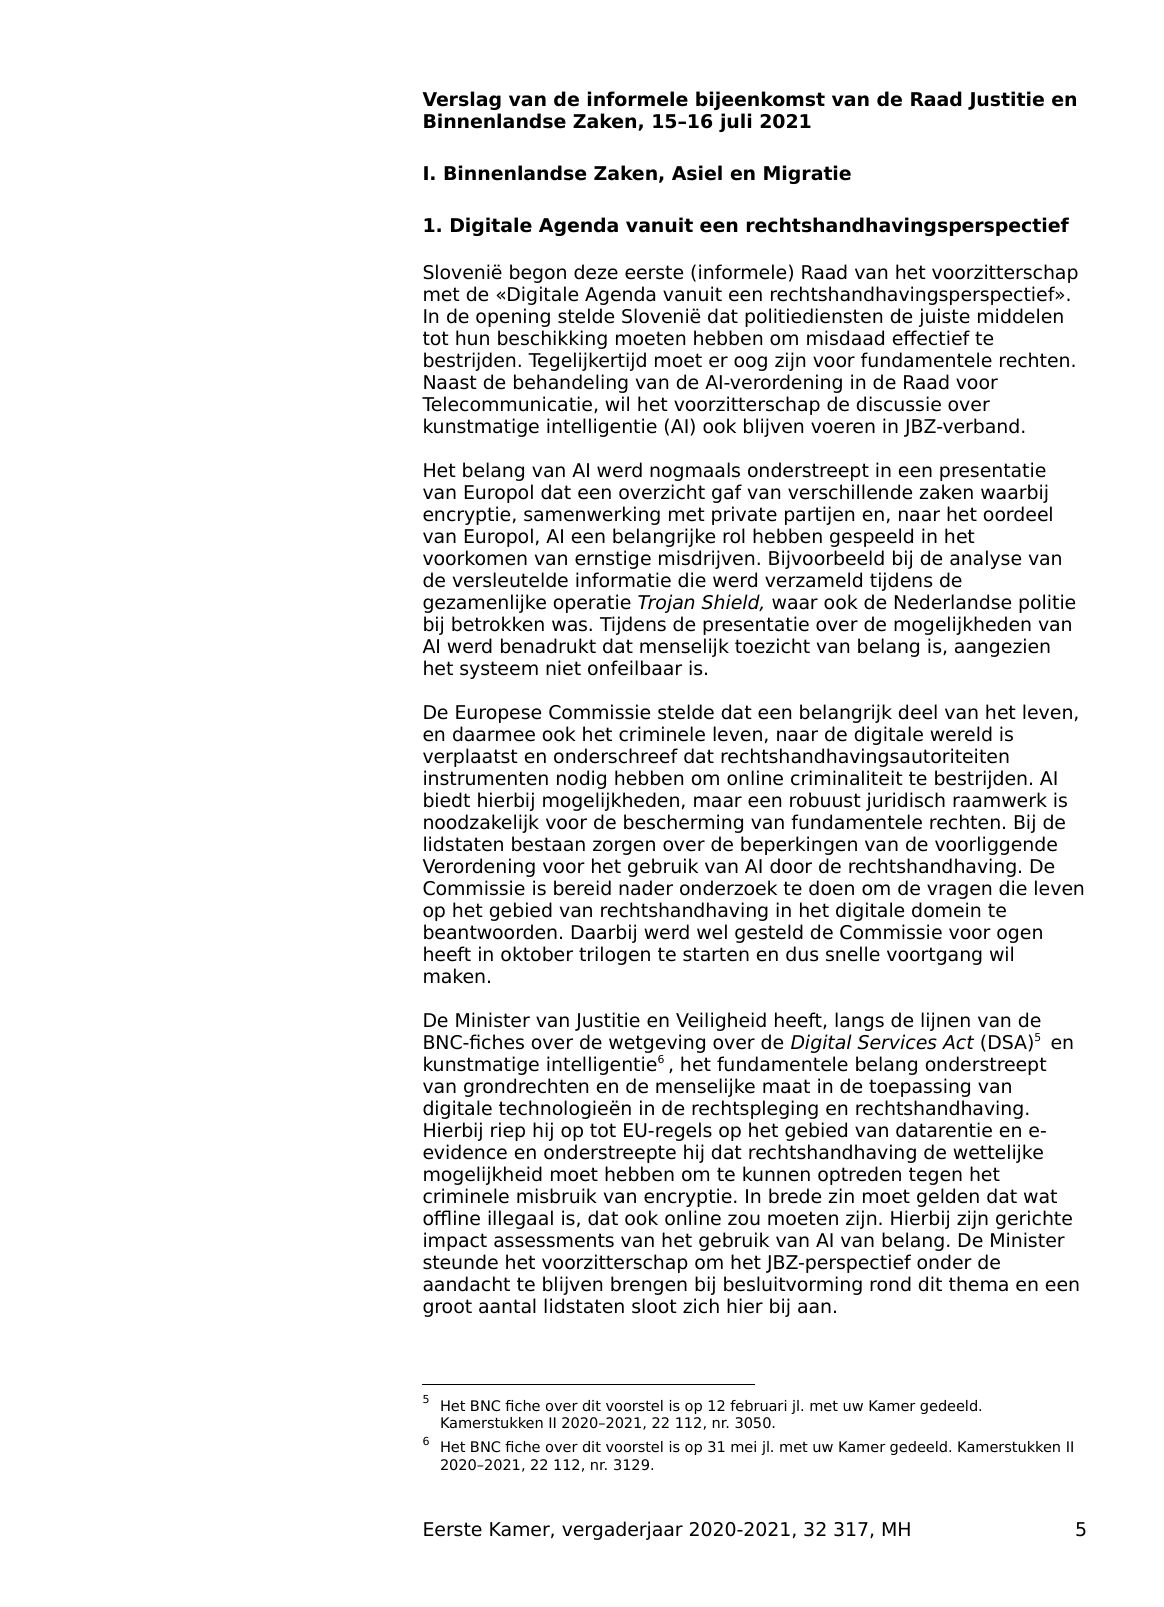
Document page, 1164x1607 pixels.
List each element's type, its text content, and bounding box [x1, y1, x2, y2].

subtitle 1. Digitale Agenda vanuit een rechtshandhavingsperspectief [422, 215, 1087, 237]
subtitle Verslag van de informele bijeenkomst van de Raad Justitie en Binnenlandse Zaken, 15–16 juli 2021 [422, 89, 1087, 133]
subtitle I. Binnenlandse Zaken, Asiel en Migratie [422, 163, 1087, 185]
text Slovenië begon deze eerste (informele) Raad van het voorzitterschap met de «Digitale Agenda vanuit een rechtshandhavingsperspectief». In de opening stelde Slovenië dat politiediensten de juiste middelen tot hun beschikking moeten hebben om misdaad effectief te bestrijden. Tegelijkertijd moet er oog zijn voor fundamentele rechten. Naast de behandeling van de AI-verordening in de Raad voor Telecommunicatie, wil het voorzitterschap de discussie over kunstmatige intelligentie (AI) ook blijven voeren in JBZ-verband. [422, 262, 1087, 438]
text De Europese Commissie stelde dat een belangrijk deel van het leven, en daarmee ook het criminele leven, naar de digitale wereld is verplaatst en onderschreef dat rechtshandhavingsautoriteiten instrumenten nodig hebben om online criminaliteit te bestrijden. AI biedt hierbij mogelijkheden, maar een robuust juridisch raamwerk is noodzakelijk voor de bescherming van fundamentele rechten. Bij de lidstaten bestaan zorgen over de beperkingen van de voorliggende Verordening voor het gebruik van AI door de rechtshandhaving. De Commissie is bereid nader onderzoek te doen om de vragen die leven op het gebied van rechtshandhaving in het digitale domein te beantwoorden. Daarbij werd wel gesteld de Commissie voor ogen heeft in oktober trilogen te starten en dus snelle voortgang wil maken. [422, 702, 1087, 988]
text Het BNC fiche over dit voorstel is op 12 februari jl. met uw Kamer gedeeld. Kamerstukken II 2020–2021, 22 112, nr. 3050. [422, 1393, 1087, 1432]
text De Minister van Justitie en Veiligheid heeft, langs de lijnen van de BNC-fiches over de wetgeving over de Digital Services Act (DSA) en kunstmatige intelligentie, het fundamentele belang onderstreept van grondrechten en de menselijke maat in de toepassing van digitale technologieën in de rechtspleging en rechtshandhaving. Hierbij riep hij op tot EU-regels op het gebied van datarentie en e-evidence en onderstreepte hij dat rechtshandhaving de wettelijke mogelijkheid moet hebben om te kunnen optreden tegen het criminele misbruik van encryptie. In brede zin moet gelden dat wat offline illegaal is, dat ook online zou moeten zijn. Hierbij zijn gerichte impact assessments van het gebruik van AI van belang. De Minister steunde het voorzitterschap om het JBZ-perspectief onder de aandacht te blijven brengen bij besluitvorming rond dit thema en een groot aantal lidstaten sloot zich hier bij aan. [422, 1010, 1087, 1318]
text Het belang van AI werd nogmaals onderstreept in een presentatie van Europol dat een overzicht gaf van verschillende zaken waarbij encryptie, samenwerking met private partijen en, naar het oordeel van Europol, AI een belangrijke rol hebben gespeeld in het voorkomen van ernstige misdrijven. Bijvoorbeeld bij de analyse van de versleutelde informatie die werd verzameld tijdens de gezamenlijke operatie Trojan Shield, waar ook de Nederlandse politie bij betrokken was. Tijdens de presentatie over de mogelijkheden van AI werd benadrukt dat menselijk toezicht van belang is, aangezien het systeem niet onfeilbaar is. [422, 460, 1087, 680]
text Het BNC fiche over dit voorstel is op 31 mei jl. met uw Kamer gedeeld. Kamerstukken II 2020–2021, 22 112, nr. 3129. [422, 1435, 1087, 1474]
